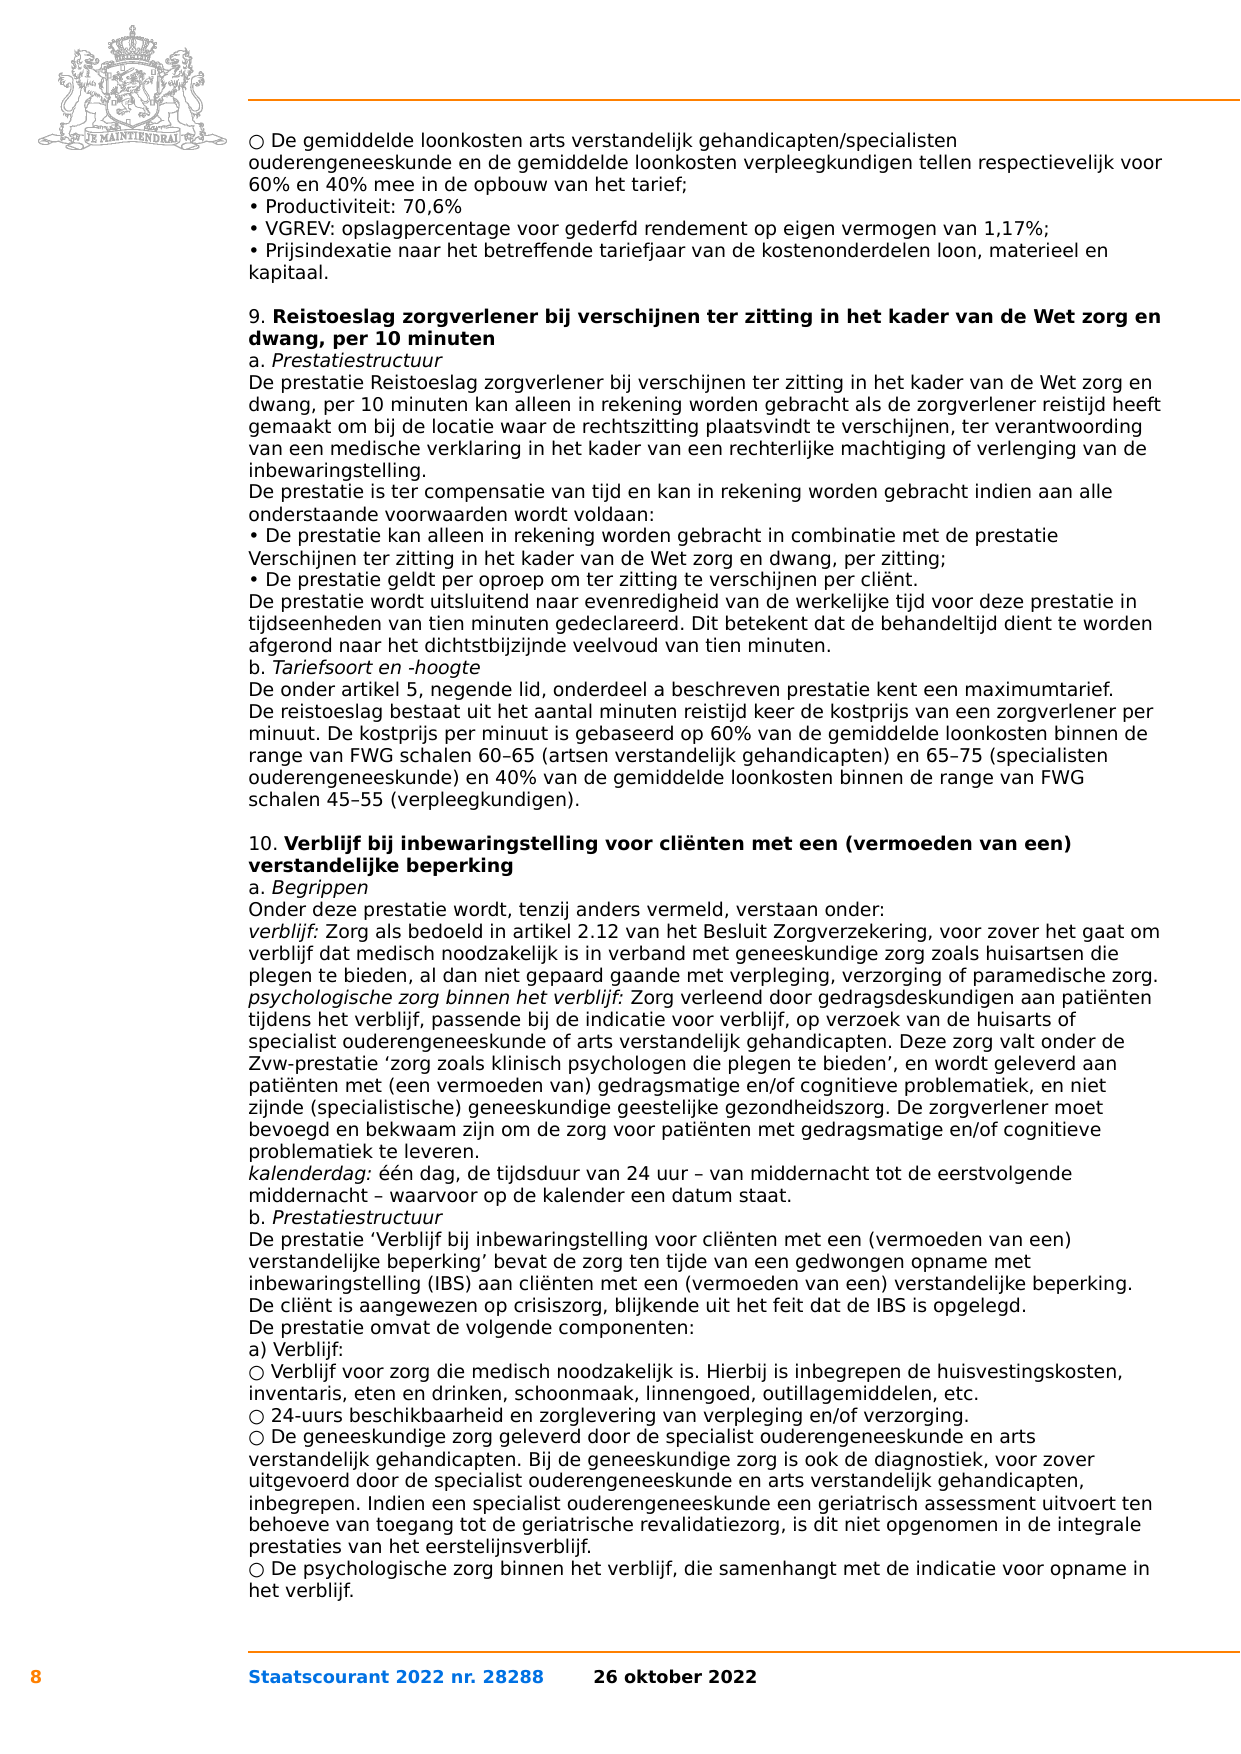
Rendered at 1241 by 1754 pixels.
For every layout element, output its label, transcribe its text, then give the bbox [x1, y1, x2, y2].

text ○ De geneeskundige zorg geleverd door de specialist ouderengeneeskunde en arts verstandelijk gehandicapten. Bij de geneeskundige zorg is ook de diagnostiek, voor zover uitgevoerd door de specialist ouderengeneeskunde en arts verstandelijk gehandicapten, inbegrepen. Indien een specialist ouderengeneeskunde een geriatrisch assessment uitvoert ten behoeve van toegang tot de geriatrische revalidatiezorg, is dit niet opgenomen in de integrale prestaties van het eerstelijnsverblijf. [248, 1426, 1163, 1558]
text ○ De gemiddelde loonkosten arts verstandelijk gehandicapten/specialisten ouderengeneeskunde en de gemiddelde loonkosten verpleegkundigen tellen respectievelijk voor 60% en 40% mee in de opbouw van het tarief; [248, 130, 1163, 196]
text De onder artikel 5, negende lid, onderdeel a beschreven prestatie kent een maximumtarief. [248, 679, 1163, 701]
text 10. Verblijf bij inbewaringstelling voor cliënten met een (vermoeden van een) verstandelijke beperking [248, 833, 1163, 877]
text Onder deze prestatie wordt, tenzij anders vermeld, verstaan onder: [248, 899, 1163, 921]
text psychologische zorg binnen het verblijf: Zorg verleend door gedragsdeskundigen aan patiënten tijdens het verblijf, passende bij de indicatie voor verblijf, op verzoek van de huisarts of specialist ouderengeneeskunde of arts verstandelijk gehandicapten. Deze zorg valt onder de Zvw-prestatie ‘zorg zoals klinisch psychologen die plegen te bieden’, en wordt geleverd aan patiënten met (een vermoeden van) gedragsmatige en/of cognitieve problematiek, en niet zijnde (specialistische) geneeskundige geestelijke gezondheidszorg. De zorgverlener moet bevoegd en bekwaam zijn om de zorg voor patiënten met gedragsmatige en/of cognitieve problematiek te leveren. [248, 987, 1163, 1163]
text De prestatie Reistoeslag zorgverlener bij verschijnen ter zitting in het kader van de Wet zorg en dwang, per 10 minuten kan alleen in rekening worden gebracht als de zorgverlener reistijd heeft gemaakt om bij de locatie waar de rechtszitting plaatsvindt te verschijnen, ter verantwoording van een medische verklaring in het kader van een rechterlijke machtiging of verlenging van de inbewaringstelling. [248, 372, 1163, 481]
text verblijf: Zorg als bedoeld in artikel 2.12 van het Besluit Zorgverzekering, voor zover het gaat om verblijf dat medisch noodzakelijk is in verband met geneeskundige zorg zoals huisartsen die plegen te bieden, al dan niet gepaard gaande met verpleging, verzorging of paramedische zorg. [248, 921, 1163, 987]
text • De prestatie kan alleen in rekening worden gebracht in combinatie met de prestatie Verschijnen ter zitting in het kader van de Wet zorg en dwang, per zitting; [248, 525, 1163, 569]
text • Prijsindexatie naar het betreffende tariefjaar van de kostenonderdelen loon, materieel en kapitaal. [248, 240, 1163, 284]
text • VGREV: opslagpercentage voor gederfd rendement op eigen vermogen van 1,17%; [248, 218, 1163, 240]
text ○ 24-uurs beschikbaarheid en zorglevering van verpleging en/of verzorging. [248, 1404, 1163, 1426]
text De prestatie omvat de volgende componenten: [248, 1317, 1163, 1338]
text • De prestatie geldt per oproep om ter zitting te verschijnen per cliënt. [248, 569, 1163, 591]
text ○ De psychologische zorg binnen het verblijf, die samenhangt met de indicatie voor opname in het verblijf. [248, 1558, 1163, 1602]
text a. Begrippen [248, 877, 1163, 899]
text De prestatie is ter compensatie van tijd en kan in rekening worden gebracht indien aan alle onderstaande voorwaarden wordt voldaan: [248, 481, 1163, 525]
text ○ Verblijf voor zorg die medisch noodzakelijk is. Hierbij is inbegrepen de huisvestingskosten, inventaris, eten en drinken, schoonmaak, linnengoed, outillagemiddelen, etc. [248, 1361, 1163, 1404]
text b. Tariefsoort en -hoogte [248, 657, 1163, 679]
picture [38, 25, 227, 150]
text • Productiviteit: 70,6% [248, 196, 1163, 218]
text a) Verblijf: [248, 1338, 1163, 1361]
text De prestatie ‘Verblijf bij inbewaringstelling voor cliënten met een (vermoeden van een) verstandelijke beperking’ bevat de zorg ten tijde van een gedwongen opname met inbewaringstelling (IBS) aan cliënten met een (vermoeden van een) verstandelijke beperking. De cliënt is aangewezen op crisiszorg, blijkende uit het feit dat de IBS is opgelegd. [248, 1229, 1163, 1317]
text a. Prestatiestructuur [248, 349, 1163, 372]
text b. Prestatiestructuur [248, 1207, 1163, 1229]
text De prestatie wordt uitsluitend naar evenredigheid van de werkelijke tijd voor deze prestatie in tijdseenheden van tien minuten gedeclareerd. Dit betekent dat de behandeltijd dient te worden afgerond naar het dichtstbijzijnde veelvoud van tien minuten. [248, 591, 1163, 657]
text De reistoeslag bestaat uit het aantal minuten reistijd keer de kostprijs van een zorgverlener per minuut. De kostprijs per minuut is gebaseerd op 60% van de gemiddelde loonkosten binnen de range van FWG schalen 60–65 (artsen verstandelijk gehandicapten) en 65–75 (specialisten ouderengeneeskunde) en 40% van de gemiddelde loonkosten binnen de range van FWG schalen 45–55 (verpleegkundigen). [248, 701, 1163, 811]
text kalenderdag: één dag, de tijdsduur van 24 uur – van middernacht tot de eerstvolgende middernacht – waarvoor op de kalender een datum staat. [248, 1163, 1163, 1207]
text 9. Reistoeslag zorgverlener bij verschijnen ter zitting in het kader van de Wet zorg en dwang, per 10 minuten [248, 306, 1163, 349]
